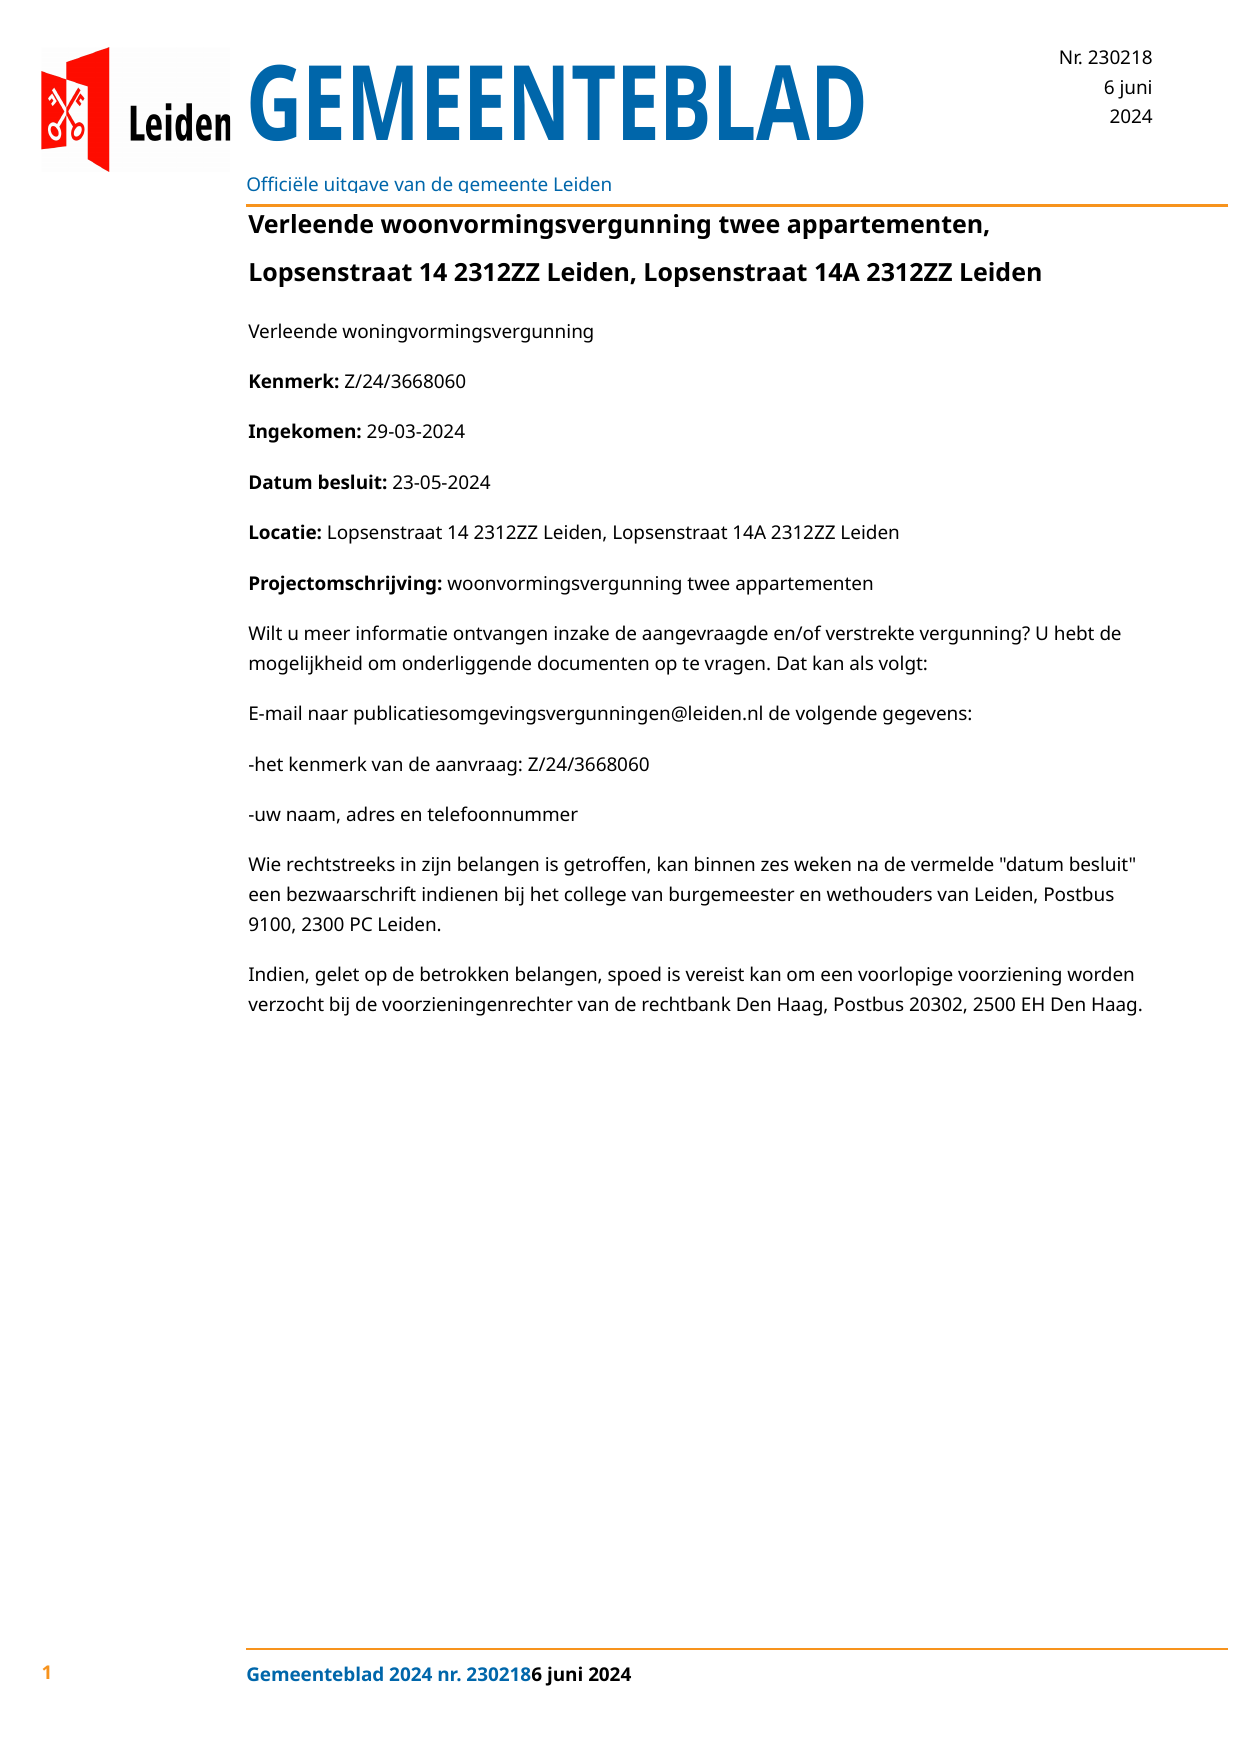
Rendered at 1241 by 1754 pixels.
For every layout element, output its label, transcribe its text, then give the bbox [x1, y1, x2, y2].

text -het kenmerk van de aanvraag: Z/24/3668060 [248, 751, 1152, 777]
text E-mail naar publicatiesomgevingsvergunningen@leiden.nl de volgende gegevens: [248, 700, 1152, 726]
text Wilt u meer informatie ontvangen inzake de aangevraagde en/of verstrekte vergunning? U hebt de mogelijkheid om onderliggende documenten op te vragen. Dat kan als volgt: [248, 620, 1152, 676]
text Kenmerk: Z/24/3668060 [248, 368, 1152, 394]
text Wie rechtstreeks in zijn belangen is getroffen, kan binnen zes weken na de vermelde "datum besluit" een bezwaarschrift indienen bij het college van burgemeester en wethouders van Leiden, Postbus 9100, 2300 PC Leiden. [248, 852, 1152, 937]
picture [41, 47, 231, 172]
text Verleende woonvormingsvergunning twee appartementen, Lopsenstraat 14 2312ZZ Leiden, Lopsenstraat 14A 2312ZZ Leiden [248, 207, 1152, 288]
text -uw naam, adres en telefoonnummer [248, 801, 1152, 827]
text Indien, gelet op de betrokken belangen, spoed is vereist kan om een voorlopige voorziening worden verzocht bij de voorzieningenrechter van de rechtbank Den Haag, Postbus 20302, 2500 EH Den Haag. [248, 961, 1152, 1017]
text Verleende woningvormingsvergunning [248, 318, 1152, 344]
text Projectomschrijving: woonvormingsvergunning twee appartementen [248, 570, 1152, 596]
text Ingekomen: 29-03-2024 [248, 419, 1152, 444]
text Locatie: Lopsenstraat 14 2312ZZ Leiden, Lopsenstraat 14A 2312ZZ Leiden [248, 519, 1152, 545]
text Datum besluit: 23-05-2024 [248, 469, 1152, 495]
